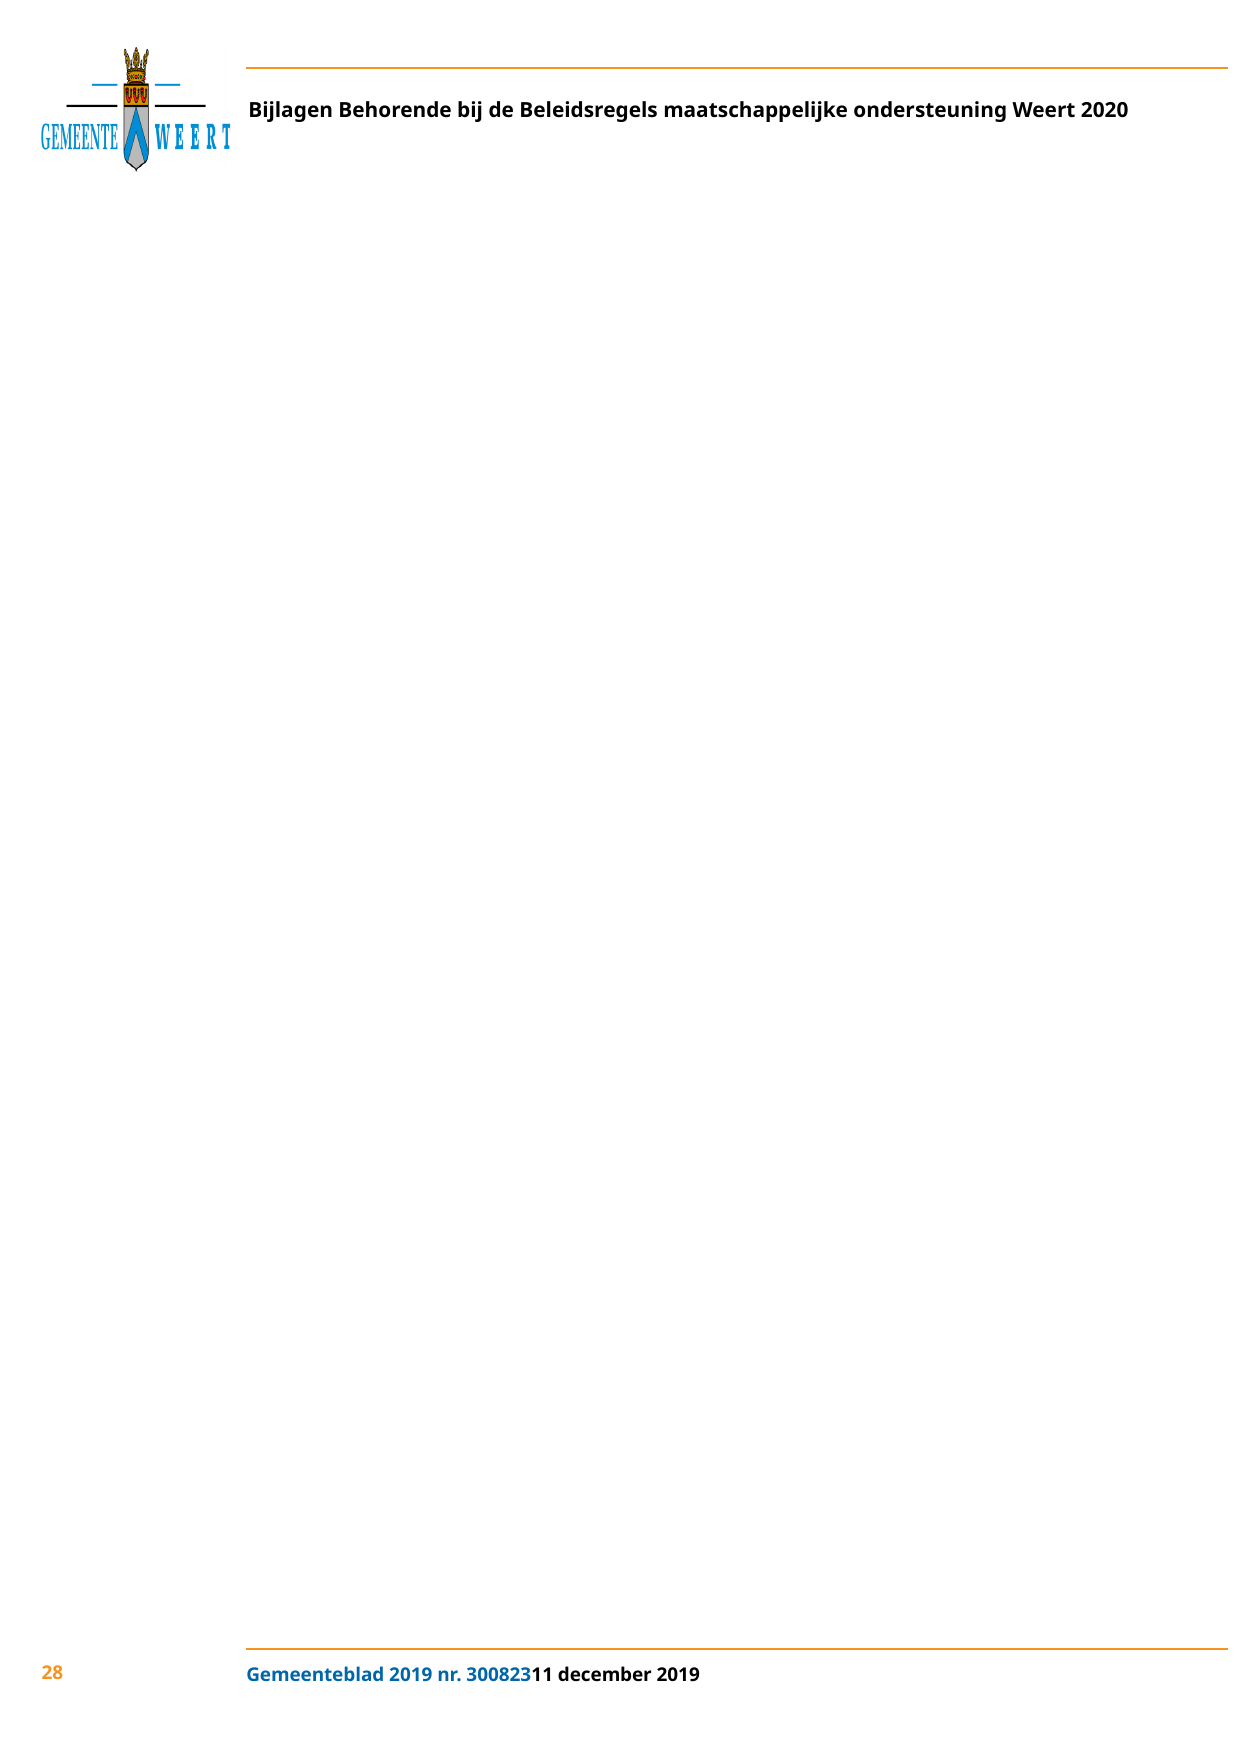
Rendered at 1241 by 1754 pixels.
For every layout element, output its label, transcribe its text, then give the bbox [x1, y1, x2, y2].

text Bijlagen Behorende bij de Beleidsregels maatschappelijke ondersteuning Weert 2020 [248, 95, 1152, 123]
picture [41, 47, 231, 172]
